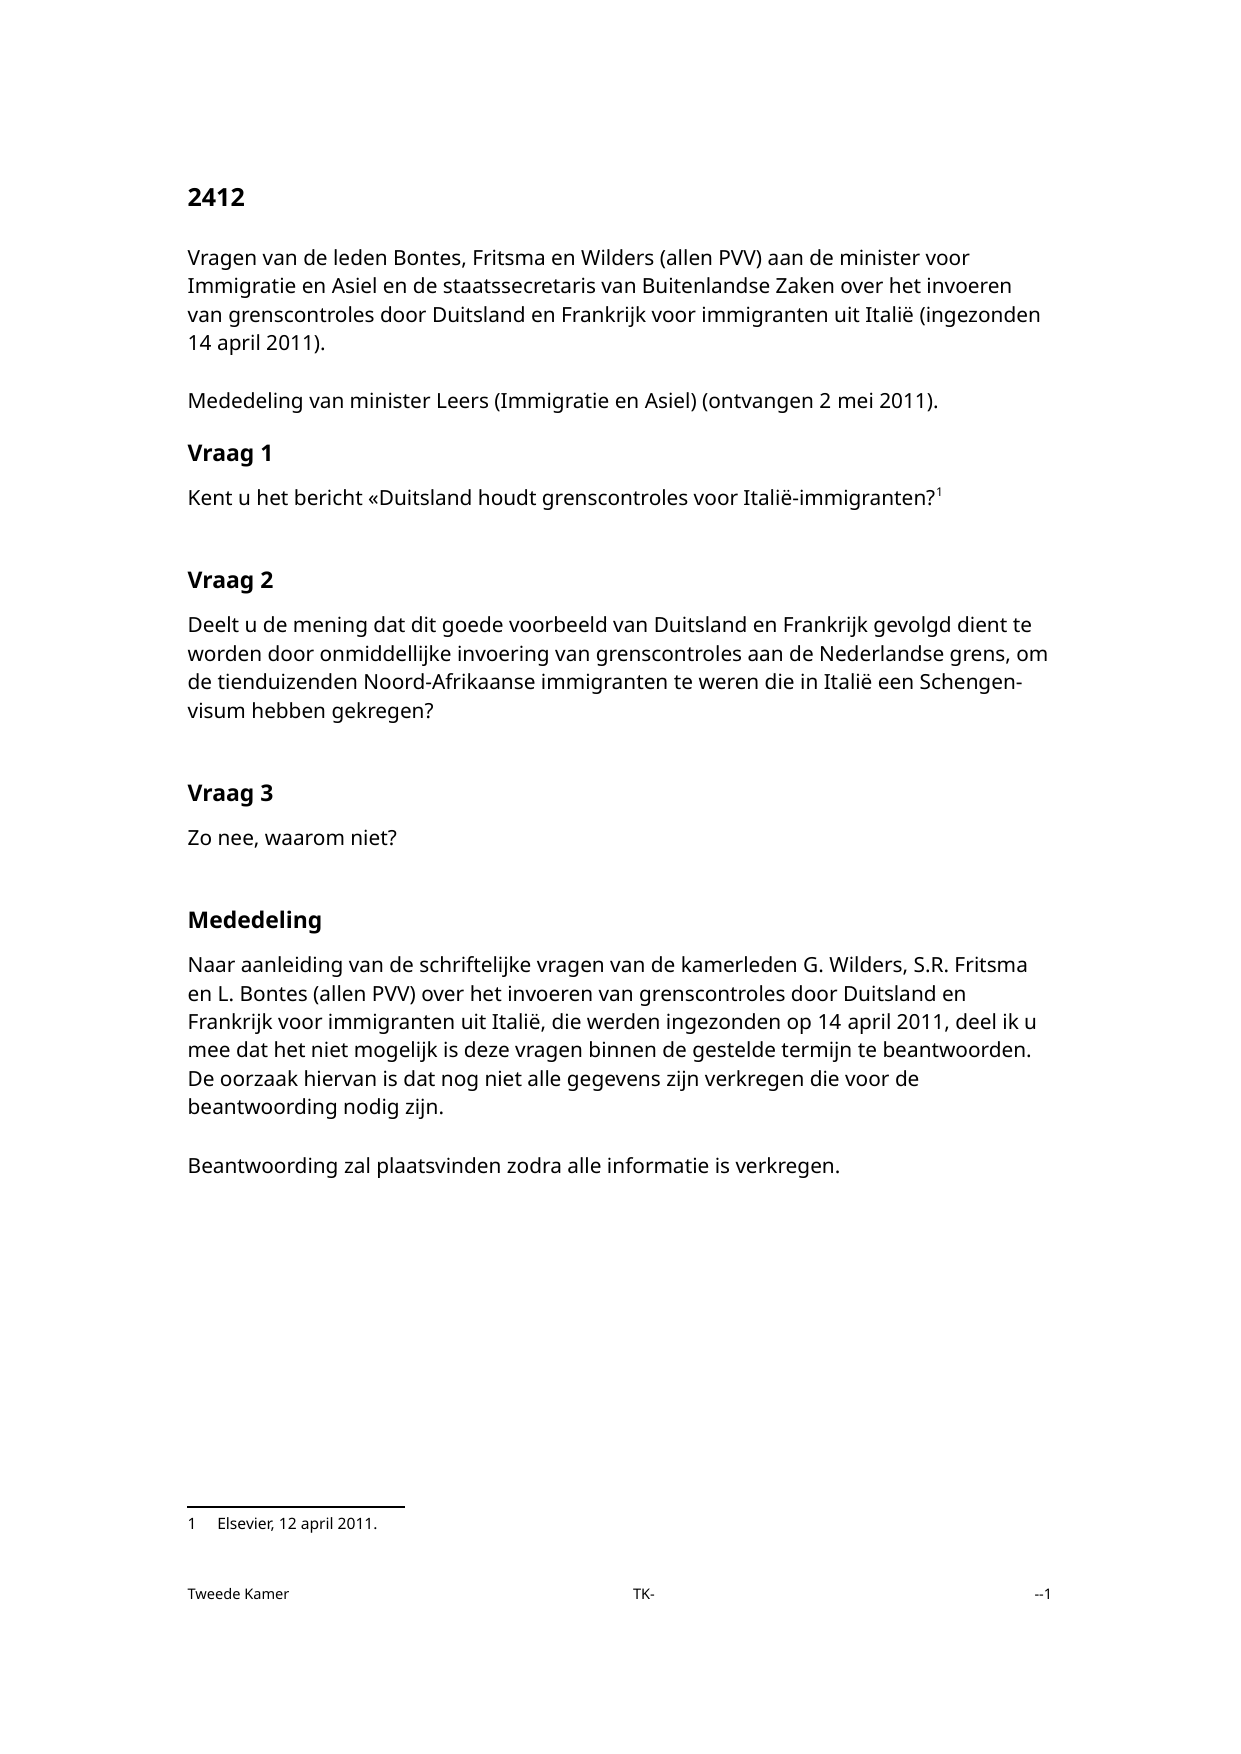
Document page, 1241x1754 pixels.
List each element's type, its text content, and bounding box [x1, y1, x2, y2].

text Vragen van de leden Bontes, Fritsma en Wilders (allen PVV) aan de minister voor Immigratie en Asiel en de staatssecretaris van Buitenlandse Zaken over het invoeren van grenscontroles door Duitsland en Frankrijk voor immigranten uit Italië (ingezonden 14 april 2011). [187, 243, 1053, 357]
subtitle Vraag 1 [187, 437, 1053, 468]
subtitle Mededeling [187, 904, 1053, 935]
text Kent u het bericht «Duitsland houdt grenscontroles voor Italië-immigranten? [187, 483, 1053, 512]
text Zo nee, waarom niet? [187, 823, 1053, 852]
text 2412 [187, 179, 1053, 213]
text Naar aanleiding van de schriftelijke vragen van de kamerleden G. Wilders, S.R. Fritsma en L. Bontes (allen PVV) over het invoeren van grenscontroles door Duitsland en Frankrijk voor immigranten uit Italië, die werden ingezonden op 14 april 2011, deel ik u mee dat het niet mogelijk is deze vragen binnen de gestelde termijn te beantwoorden. De oorzaak hiervan is dat nog niet alle gegevens zijn verkregen die voor de beantwoording nodig zijn. [187, 950, 1053, 1121]
text Beantwoording zal plaatsvinden zodra alle informatie is verkregen. [187, 1151, 1053, 1179]
text Elsevier, 12 april 2011. [187, 1506, 1053, 1534]
subtitle Vraag 2 [187, 564, 1053, 596]
text Mededeling van minister Leers (Immigratie en Asiel) (ontvangen 2 mei 2011). [187, 386, 1053, 415]
subtitle Vraag 3 [187, 777, 1053, 808]
text Deelt u de mening dat dit goede voorbeeld van Duitsland en Frankrijk gevolgd dient te worden door onmiddellijke invoering van grenscontroles aan de Nederlandse grens, om de tienduizenden Noord-Afrikaanse immigranten te weren die in Italië een Schengen-visum hebben gekregen? [187, 611, 1053, 724]
